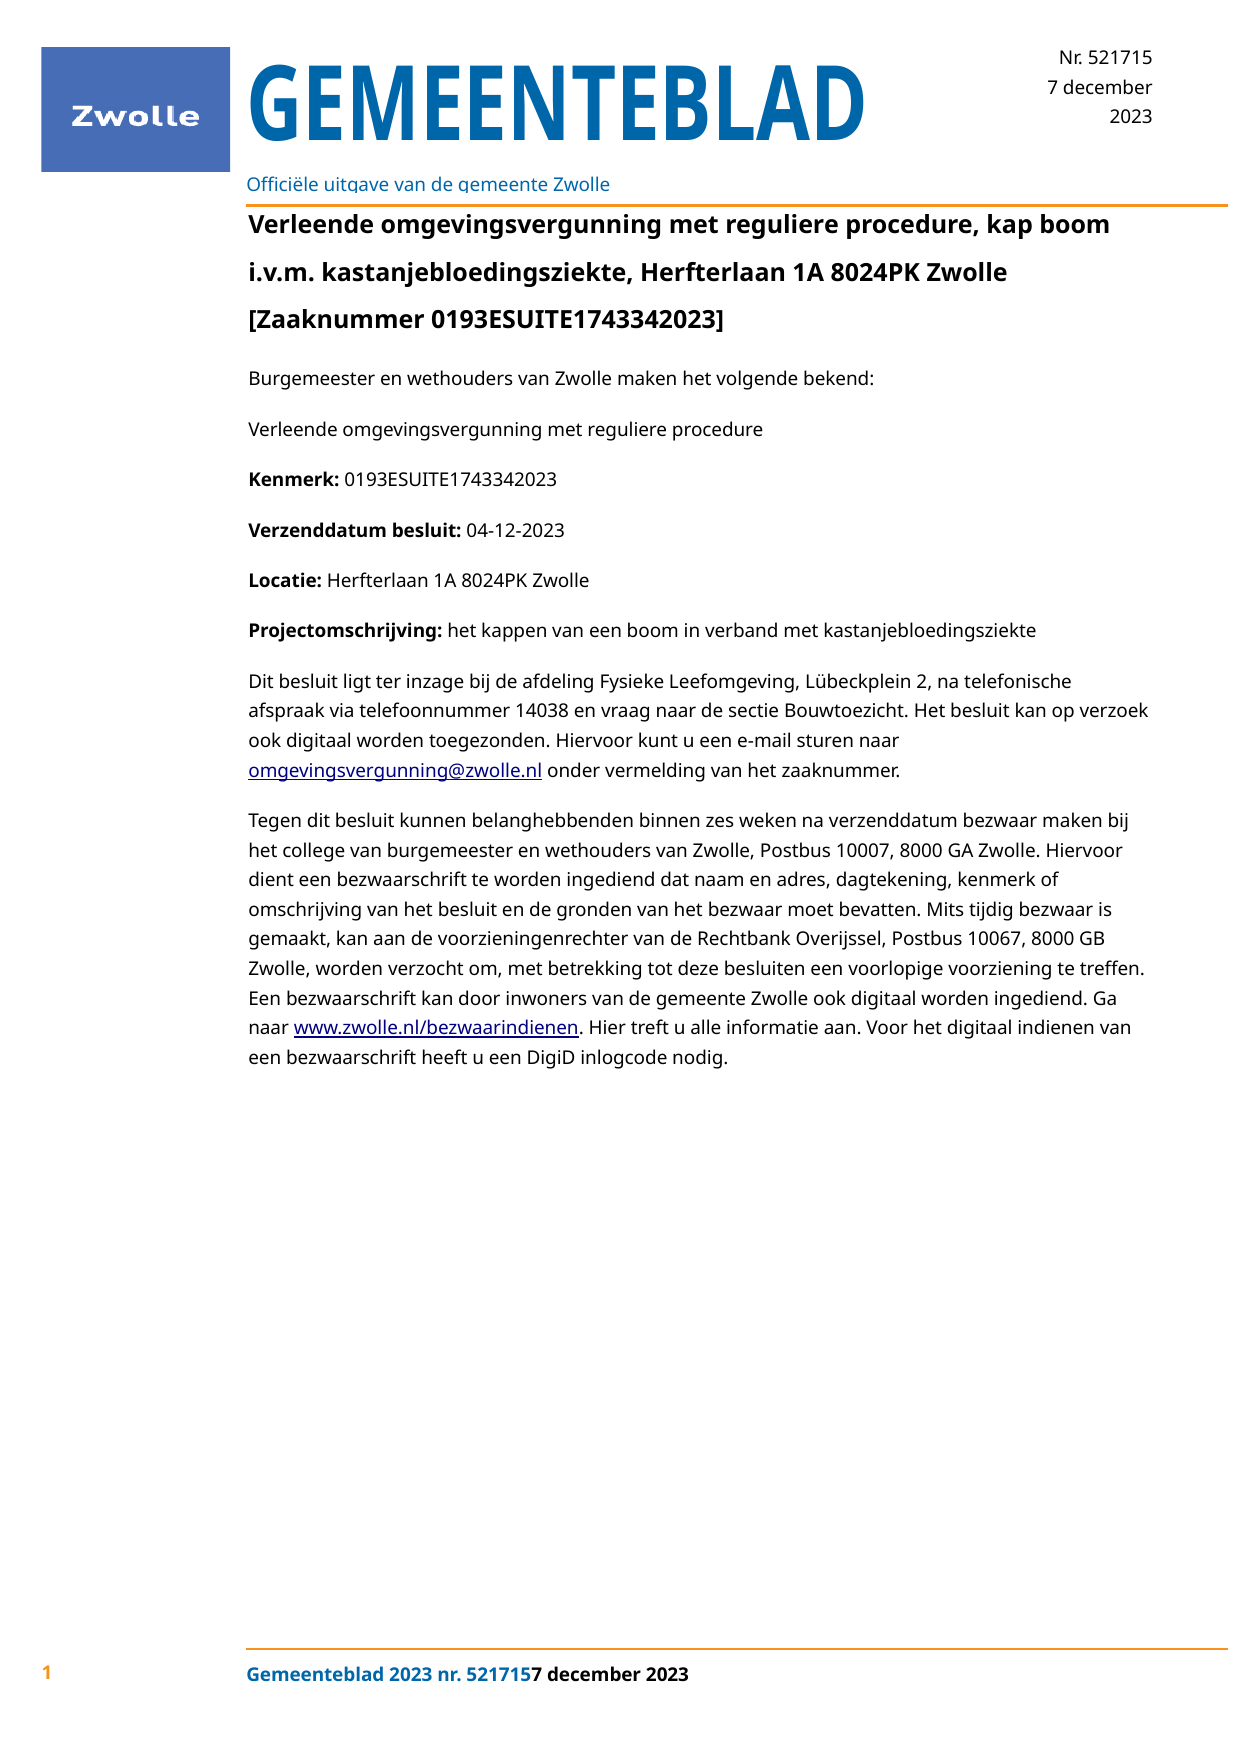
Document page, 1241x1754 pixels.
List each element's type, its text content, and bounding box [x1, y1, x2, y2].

text Kenmerk: 0193ESUITE1743342023 [248, 466, 1152, 492]
text Locatie: Herfterlaan 1A 8024PK Zwolle [248, 567, 1152, 593]
text Verzenddatum besluit: 04-12-2023 [248, 517, 1152, 542]
text Dit besluit ligt ter inzage bij de afdeling Fysieke Leefomgeving, Lübeckplein 2, na telefonische afspraak via telefoonnummer 14038 en vraag naar de sectie Bouwtoezicht. Het besluit kan op verzoek ook digitaal worden toegezonden. Hiervoor kunt u een e-mail sturen naar omgevingsvergunning@zwolle.nl onder vermelding van het zaaknummer. [248, 668, 1152, 782]
text Verleende omgevingsvergunning met reguliere procedure [248, 416, 1152, 442]
picture [41, 47, 231, 172]
text Verleende omgevingsvergunning met reguliere procedure, kap boom i.v.m. kastanjebloedingsziekte, Herfterlaan 1A 8024PK Zwolle [Zaaknummer 0193ESUITE1743342023] [248, 207, 1152, 336]
text Burgemeester en wethouders van Zwolle maken het volgende bekend: [248, 366, 1152, 391]
text Tegen dit besluit kunnen belanghebbenden binnen zes weken na verzenddatum bezwaar maken bij het college van burgemeester en wethouders van Zwolle, Postbus 10007, 8000 GA Zwolle. Hiervoor dient een bezwaarschrift te worden ingediend dat naam en adres, dagtekening, kenmerk of omschrijving van het besluit en de gronden van het bezwaar moet bevatten. Mits tijdig bezwaar is gemaakt, kan aan de voorzieningenrechter van de Rechtbank Overijssel, Postbus 10067, 8000 GB Zwolle, worden verzocht om, met betrekking tot deze besluiten een voorlopige voorziening te treffen. Een bezwaarschrift kan door inwoners van de gemeente Zwolle ook digitaal worden ingediend. Ga naar www.zwolle.nl/bezwaarindienen. Hier treft u alle informatie aan. Voor het digitaal indienen van een bezwaarschrift heeft u een DigiD inlogcode nodig. [248, 807, 1152, 1069]
text Projectomschrijving: het kappen van een boom in verband met kastanjebloedingsziekte [248, 618, 1152, 643]
